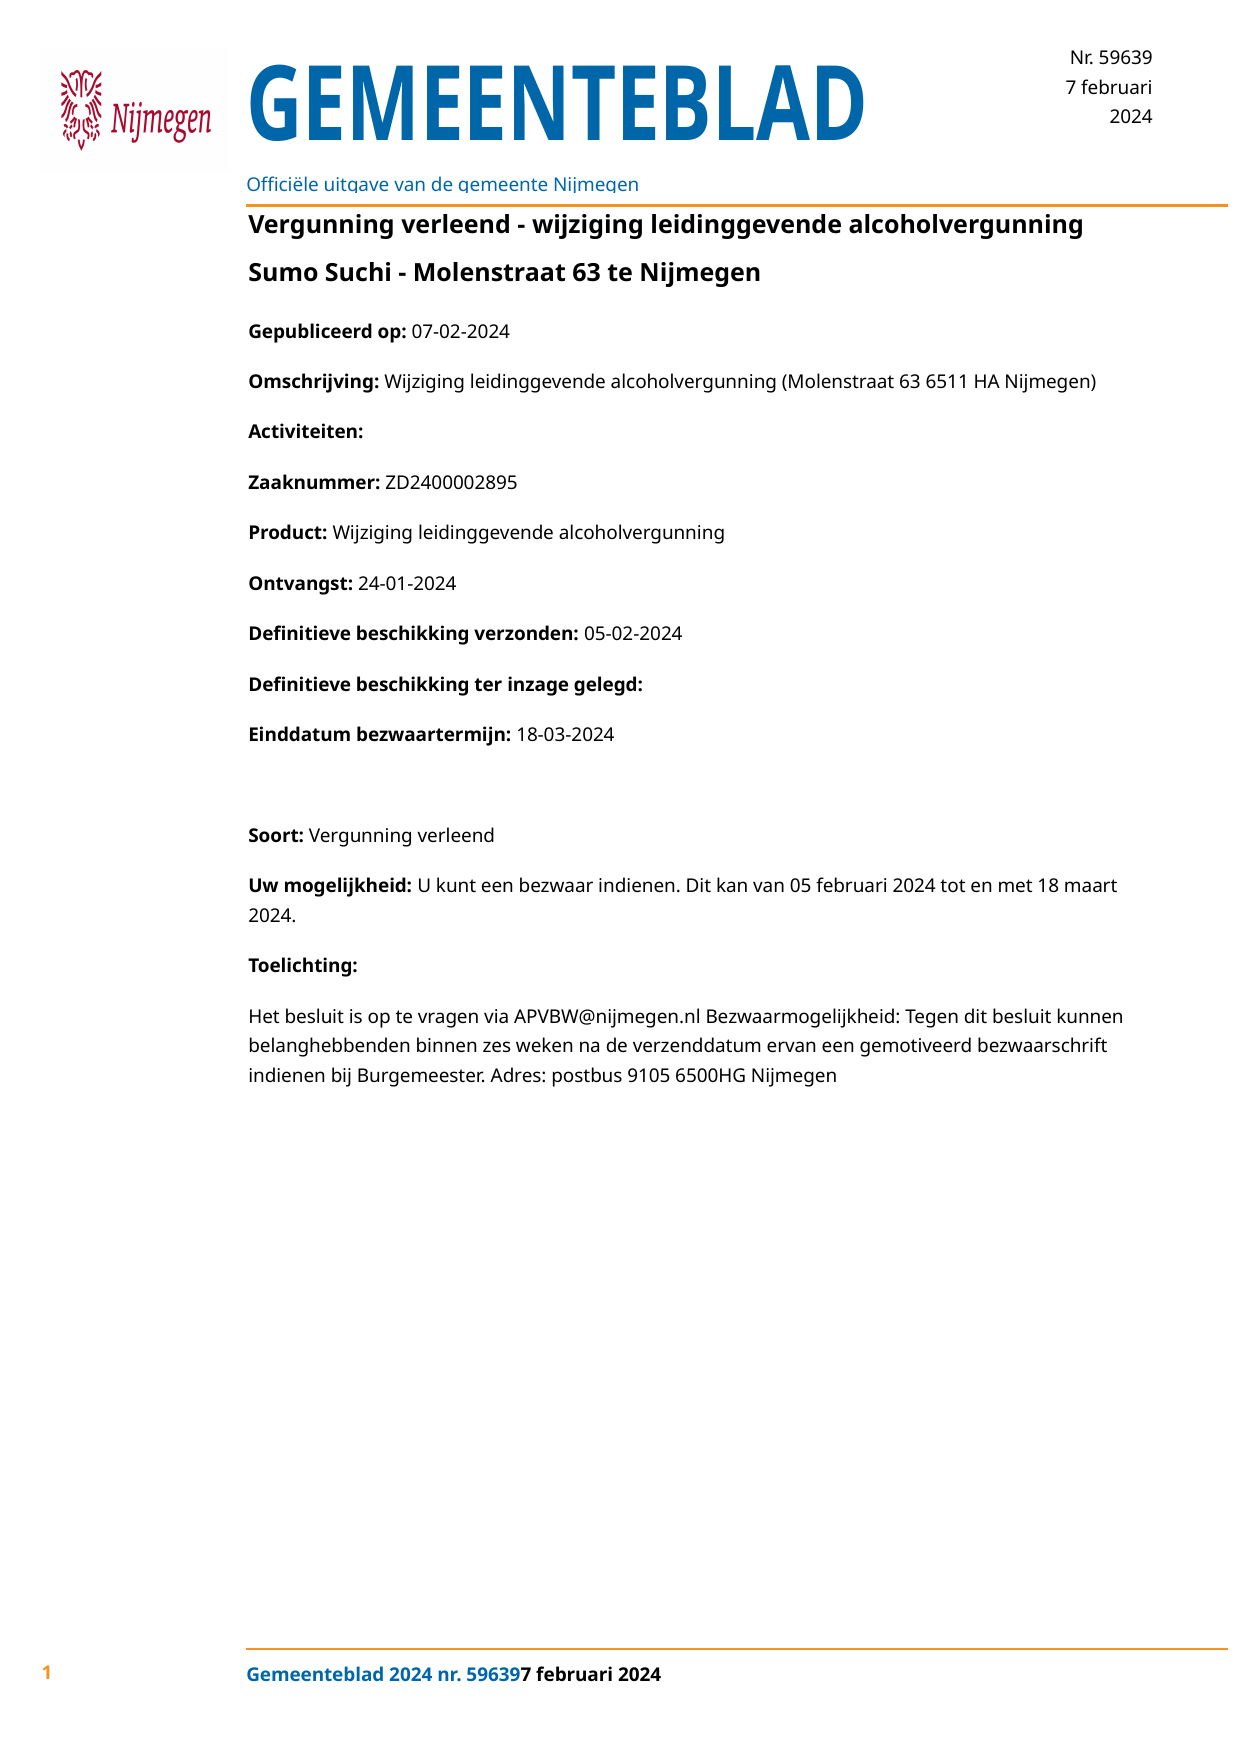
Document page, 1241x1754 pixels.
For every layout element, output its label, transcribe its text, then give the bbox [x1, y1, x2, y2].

picture [41, 47, 231, 172]
text Vergunning verleend - wijziging leidinggevende alcoholvergunning Sumo Suchi - Molenstraat 63 te Nijmegen [248, 207, 1152, 288]
text Definitieve beschikking verzonden: 05-02-2024 [248, 620, 1152, 646]
text Activiteiten: [248, 419, 1152, 444]
text Einddatum bezwaartermijn: 18-03-2024 [248, 721, 1152, 747]
text Het besluit is op te vragen via APVBW@nijmegen.nl Bezwaarmogelijkheid: Tegen dit besluit kunnen belanghebbenden binnen zes weken na de verzenddatum ervan een gemotiveerd bezwaarschrift indienen bij Burgemeester. Adres: postbus 9105 6500HG Nijmegen [248, 1003, 1152, 1088]
text Gepubliceerd op: 07-02-2024 [248, 318, 1152, 344]
text Ontvangst: 24-01-2024 [248, 570, 1152, 596]
text Omschrijving: Wijziging leidinggevende alcoholvergunning (Molenstraat 63 6511 HA Nijmegen) [248, 368, 1152, 394]
text Toelichting: [248, 952, 1152, 978]
text Product: Wijziging leidinggevende alcoholvergunning [248, 519, 1152, 545]
text Definitieve beschikking ter inzage gelegd: [248, 671, 1152, 697]
text Soort: Vergunning verleend [248, 822, 1152, 848]
text Uw mogelijkheid: U kunt een bezwaar indienen. Dit kan van 05 februari 2024 tot en met 18 maart 2024. [248, 872, 1152, 928]
text Zaaknummer: ZD2400002895 [248, 469, 1152, 495]
